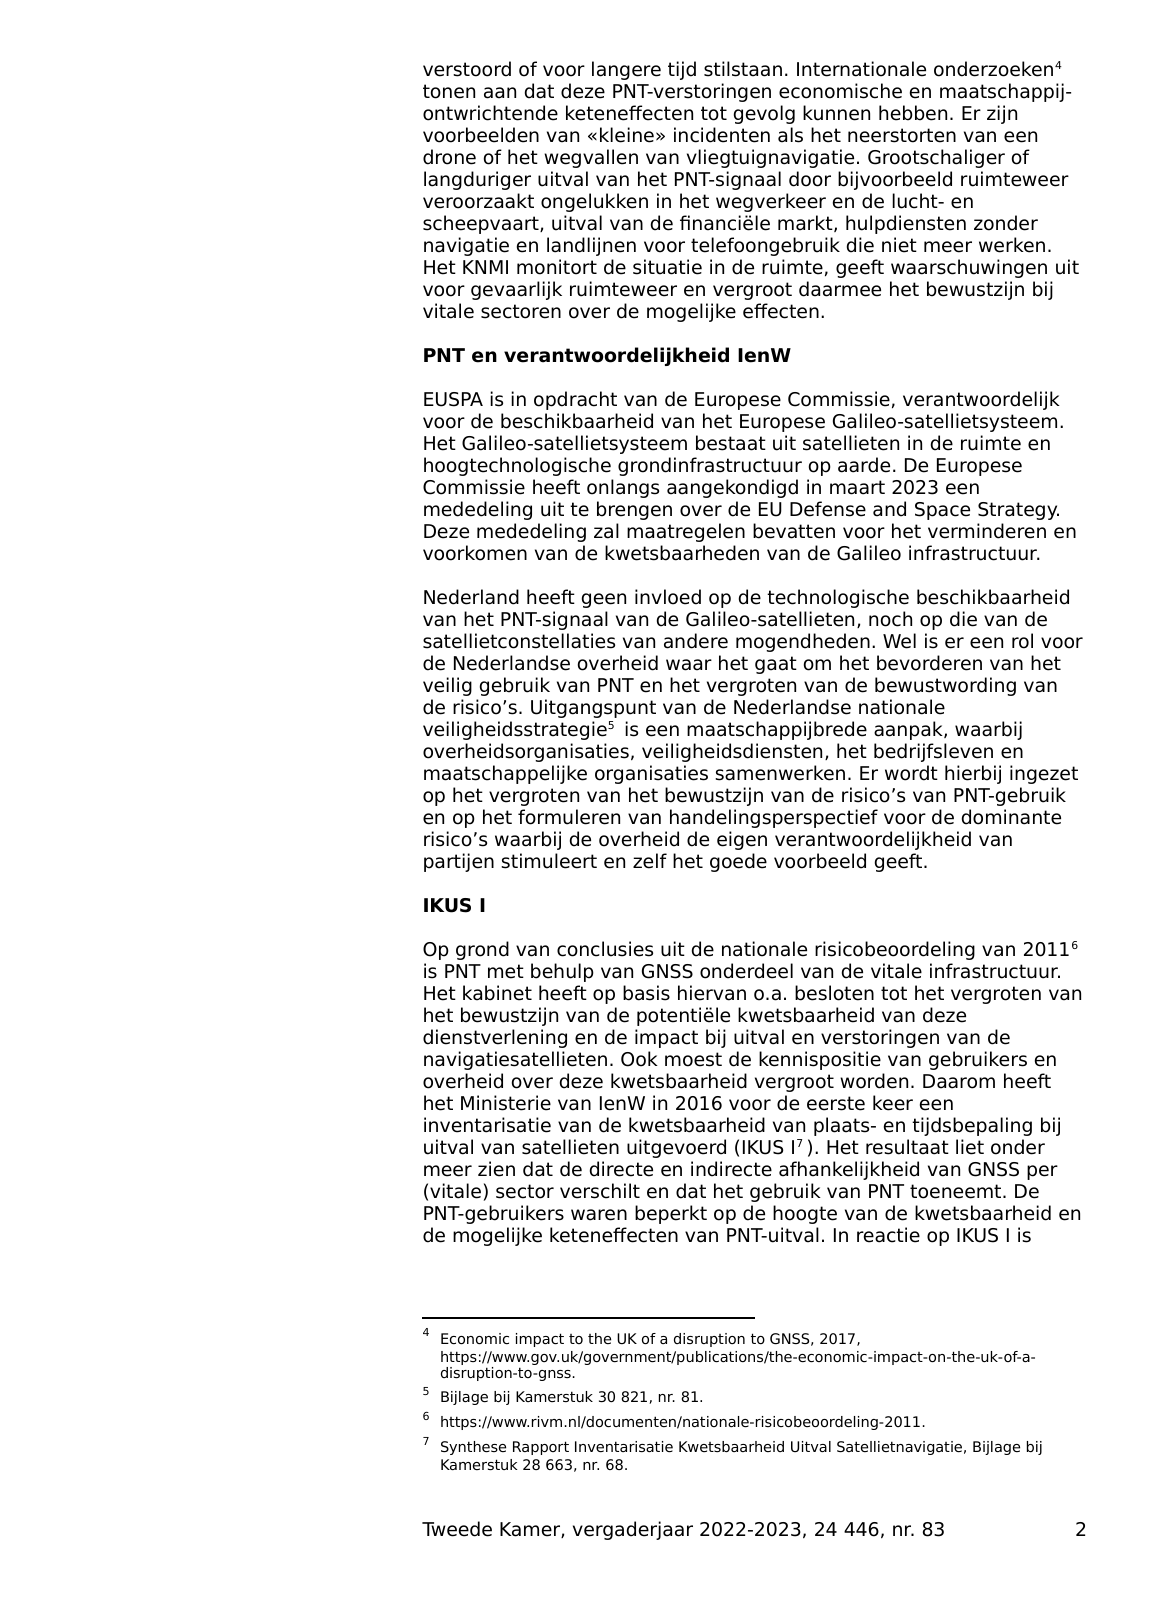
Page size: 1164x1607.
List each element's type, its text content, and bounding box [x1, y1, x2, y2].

text EUSPA is in opdracht van de Europese Commissie, verantwoordelijk voor de beschikbaarheid van het Europese Galileo-satellietsysteem. Het Galileo-satellietsysteem bestaat uit satellieten in de ruimte en hoogtechnologische grondinfrastructuur op aarde. De Europese Commissie heeft onlangs aangekondigd in maart 2023 een mededeling uit te brengen over de EU Defense and Space Strategy. Deze mededeling zal maatregelen bevatten voor het verminderen en voorkomen van de kwetsbaarheden van de Galileo infrastructuur. [422, 389, 1087, 565]
text https://www.rivm.nl/documenten/nationale-risicobeoordeling-2011. [422, 1410, 1087, 1432]
subtitle IKUS I [422, 895, 1087, 917]
subtitle PNT en verantwoordelijkheid IenW [422, 345, 1087, 367]
text Nederland heeft geen invloed op de technologische beschikbaarheid van het PNT-signaal van de Galileo-satellieten, noch op die van de satellietconstellaties van andere mogendheden. Wel is er een rol voor de Nederlandse overheid waar het gaat om het bevorderen van het veilig gebruik van PNT en het vergroten van de bewustwording van de risico’s. Uitgangspunt van de Nederlandse nationale veiligheidsstrategie is een maatschappijbrede aanpak, waarbij overheidsorganisaties, veiligheidsdiensten, het bedrijfsleven en maatschappelijke organisaties samenwerken. Er wordt hierbij ingezet op het vergroten van het bewustzijn van de risico’s van PNT-gebruik en op het formuleren van handelingsperspectief voor de dominante risico’s waarbij de overheid de eigen verantwoordelijkheid van partijen stimuleert en zelf het goede voorbeeld geeft. [422, 587, 1087, 873]
text verstoord of voor langere tijd stilstaan. Internationale onderzoeken tonen aan dat deze PNT-verstoringen economische en maatschappij-ontwrichtende keteneffecten tot gevolg kunnen hebben. Er zijn voorbeelden van «kleine» incidenten als het neerstorten van een drone of het wegvallen van vliegtuignavigatie. Grootschaliger of langduriger uitval van het PNT-signaal door bijvoorbeeld ruimteweer veroorzaakt ongelukken in het wegverkeer en de lucht- en scheepvaart, uitval van de financiële markt, hulpdiensten zonder navigatie en landlijnen voor telefoongebruik die niet meer werken. Het KNMI monitort de situatie in de ruimte, geeft waarschuwingen uit voor gevaarlijk ruimteweer en vergroot daarmee het bewustzijn bij vitale sectoren over de mogelijke effecten. [422, 59, 1087, 323]
text Bijlage bij Kamerstuk 30 821, nr. 81. [422, 1385, 1087, 1407]
text Economic impact to the UK of a disruption to GNSS, 2017, https://www.gov.uk/government/publications/the-economic-impact-on-the-uk-of-a-disruption-to-gnss. [422, 1327, 1087, 1382]
text Synthese Rapport Inventarisatie Kwetsbaarheid Uitval Satellietnavigatie, Bijlage bij Kamerstuk 28 663, nr. 68. [422, 1435, 1087, 1474]
text Op grond van conclusies uit de nationale risicobeoordeling van 2011 is PNT met behulp van GNSS onderdeel van de vitale infrastructuur. Het kabinet heeft op basis hiervan o.a. besloten tot het vergroten van het bewustzijn van de potentiële kwetsbaarheid van deze dienstverlening en de impact bij uitval en verstoringen van de navigatiesatellieten. Ook moest de kennispositie van gebruikers en overheid over deze kwetsbaarheid vergroot worden. Daarom heeft het Ministerie van IenW in 2016 voor de eerste keer een inventarisatie van de kwetsbaarheid van plaats- en tijdsbepaling bij uitval van satellieten uitgevoerd (IKUS I). Het resultaat liet onder meer zien dat de directe en indirecte afhankelijkheid van GNSS per (vitale) sector verschilt en dat het gebruik van PNT toeneemt. De PNT-gebruikers waren beperkt op de hoogte van de kwetsbaarheid en de mogelijke keteneffecten van PNT-uitval. In reactie op IKUS I is [422, 939, 1087, 1247]
